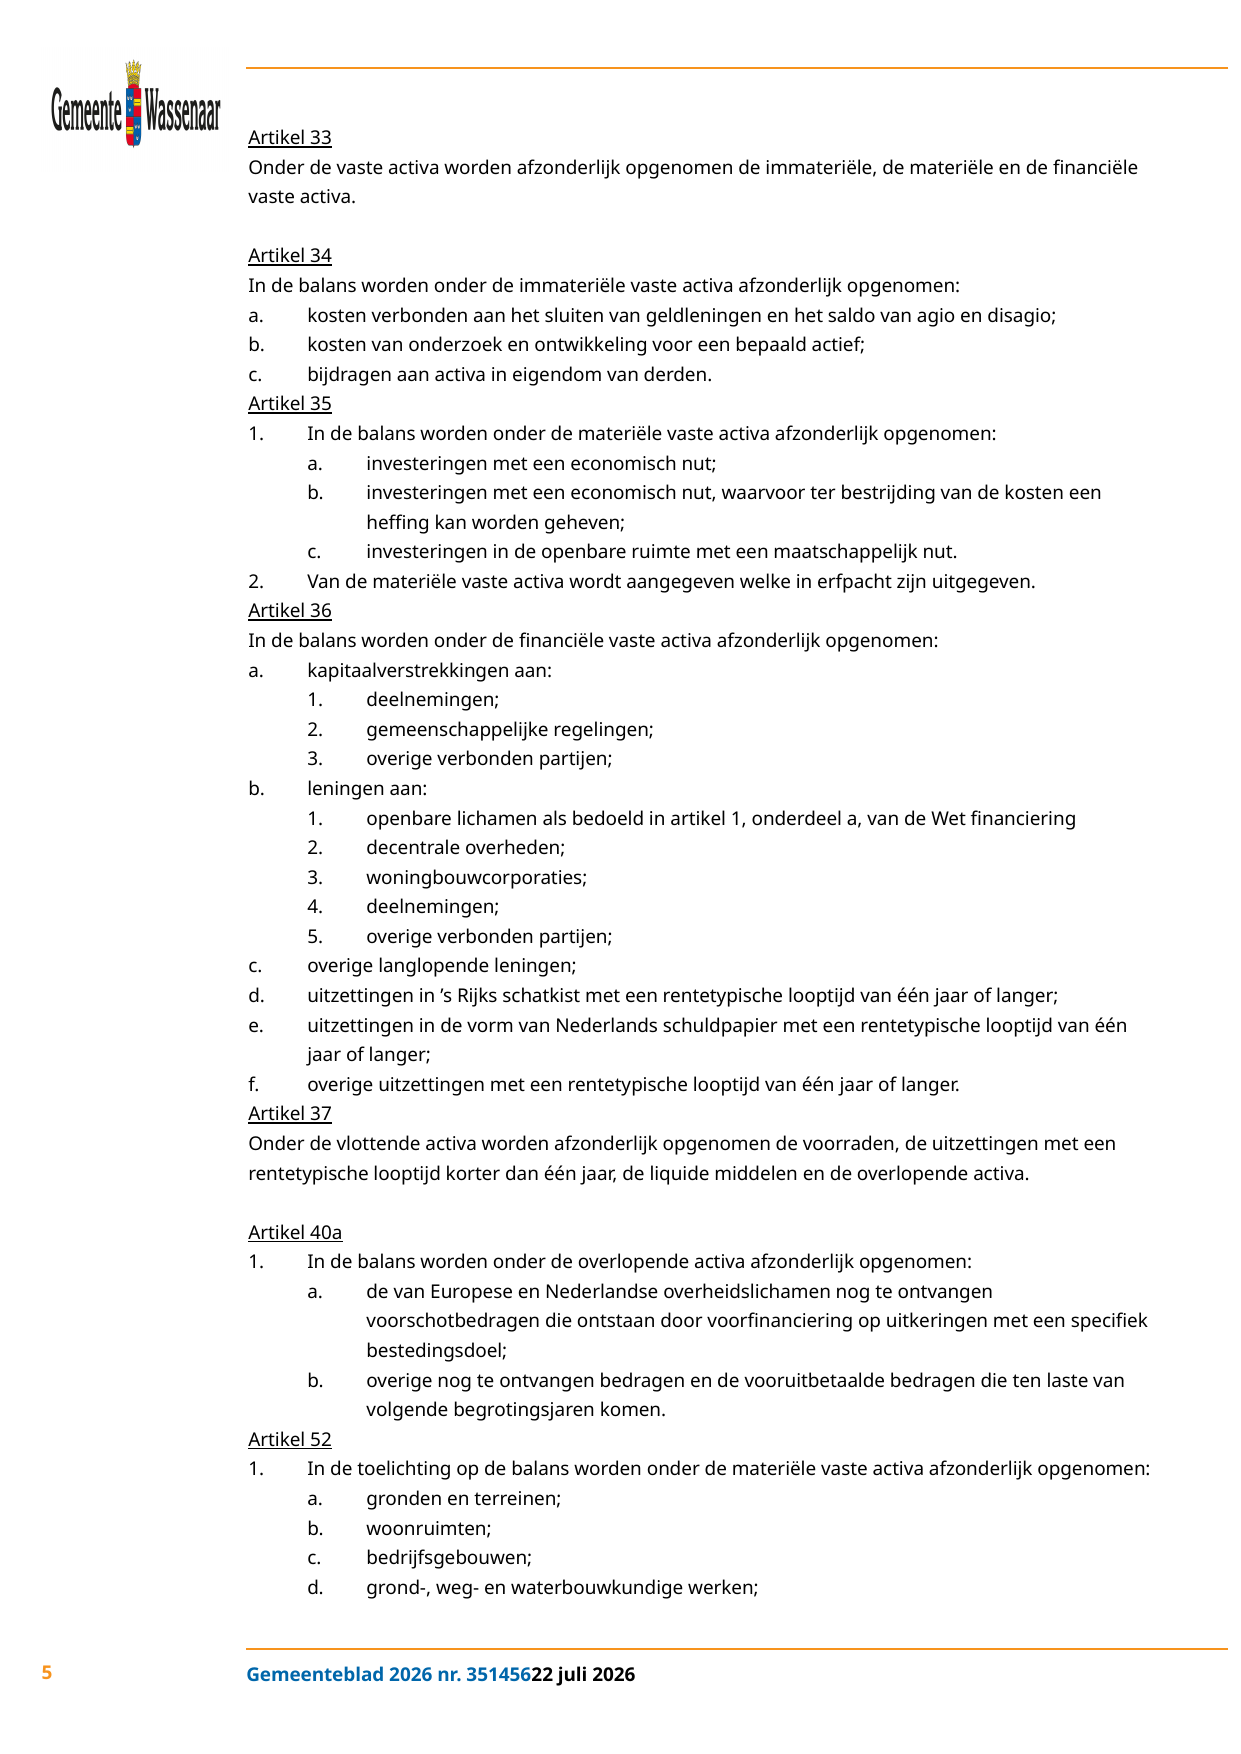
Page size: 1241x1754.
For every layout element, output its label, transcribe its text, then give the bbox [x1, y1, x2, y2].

text In de balans worden onder de immateriële vaste activa afzonderlijk opgenomen: [248, 272, 1152, 298]
list kapitaalverstrekkingen aan: [248, 657, 1152, 683]
list uitzettingen in ’s Rijks schatkist met een rentetypische looptijd van één jaar of langer; [248, 982, 1152, 1008]
list overige verbonden partijen; [307, 746, 1152, 771]
text Artikel 37 [248, 1101, 1152, 1126]
text In de balans worden onder de financiële vaste activa afzonderlijk opgenomen: [248, 627, 1152, 653]
list bedrijfsgebouwen; [307, 1544, 1152, 1570]
list woonruimten; [307, 1515, 1152, 1541]
list de van Europese en Nederlandse overheidslichamen nog te ontvangen voorschotbedragen die ontstaan door voorfinanciering op uitkeringen met een specifiek bestedingsdoel; [307, 1278, 1152, 1363]
list Van de materiële vaste activa wordt aangegeven welke in erfpacht zijn uitgegeven. [248, 568, 1152, 594]
list investeringen met een economisch nut, waarvoor ter bestrijding van de kosten een heffing kan worden geheven; [307, 479, 1152, 535]
list investeringen met een economisch nut; [307, 450, 1152, 476]
list uitzettingen in de vorm van Nederlands schuldpapier met een rentetypische looptijd van één jaar of langer; [248, 1012, 1152, 1067]
list decentrale overheden; [307, 834, 1152, 860]
text Artikel 34 [248, 243, 1152, 268]
text Artikel 40a [248, 1219, 1152, 1245]
list gemeenschappelijke regelingen; [307, 716, 1152, 742]
list kosten van onderzoek en ontwikkeling voor een bepaald actief; [248, 331, 1152, 357]
list woningbouwcorporaties; [307, 864, 1152, 890]
text Artikel 36 [248, 598, 1152, 623]
list openbare lichamen als bedoeld in artikel 1, onderdeel a, van de Wet financiering [307, 805, 1152, 831]
picture [41, 47, 231, 172]
list leningen aan: [248, 775, 1152, 801]
list overige uitzettingen met een rentetypische looptijd van één jaar of langer. [248, 1071, 1152, 1097]
list overige langlopende leningen; [248, 953, 1152, 978]
list kosten verbonden aan het sluiten van geldleningen en het saldo van agio en disagio; [248, 302, 1152, 328]
text Artikel 33 [248, 124, 1152, 150]
text Artikel 52 [248, 1426, 1152, 1452]
text Artikel 35 [248, 391, 1152, 416]
list deelnemingen; [307, 893, 1152, 919]
list investeringen in de openbare ruimte met een maatschappelijk nut. [307, 538, 1152, 564]
list bijdragen aan activa in eigendom van derden. [248, 361, 1152, 387]
list gronden en terreinen; [307, 1485, 1152, 1511]
text Onder de vlottende activa worden afzonderlijk opgenomen de voorraden, de uitzettingen met een rentetypische looptijd korter dan één jaar, de liquide middelen en de overlopende activa. [248, 1130, 1152, 1186]
list overige verbonden partijen; [307, 923, 1152, 949]
list grond-, weg- en waterbouwkundige werken; [307, 1574, 1152, 1600]
list deelnemingen; [307, 686, 1152, 712]
list In de balans worden onder de overlopende activa afzonderlijk opgenomen: [248, 1248, 1152, 1274]
list overige nog te ontvangen bedragen en de vooruitbetaalde bedragen die ten laste van volgende begrotingsjaren komen. [307, 1367, 1152, 1422]
list In de toelichting op de balans worden onder de materiële vaste activa afzonderlijk opgenomen: [248, 1456, 1152, 1481]
list In de balans worden onder de materiële vaste activa afzonderlijk opgenomen: [248, 420, 1152, 446]
text Onder de vaste activa worden afzonderlijk opgenomen de immateriële, de materiële en de financiële vaste activa. [248, 154, 1152, 209]
